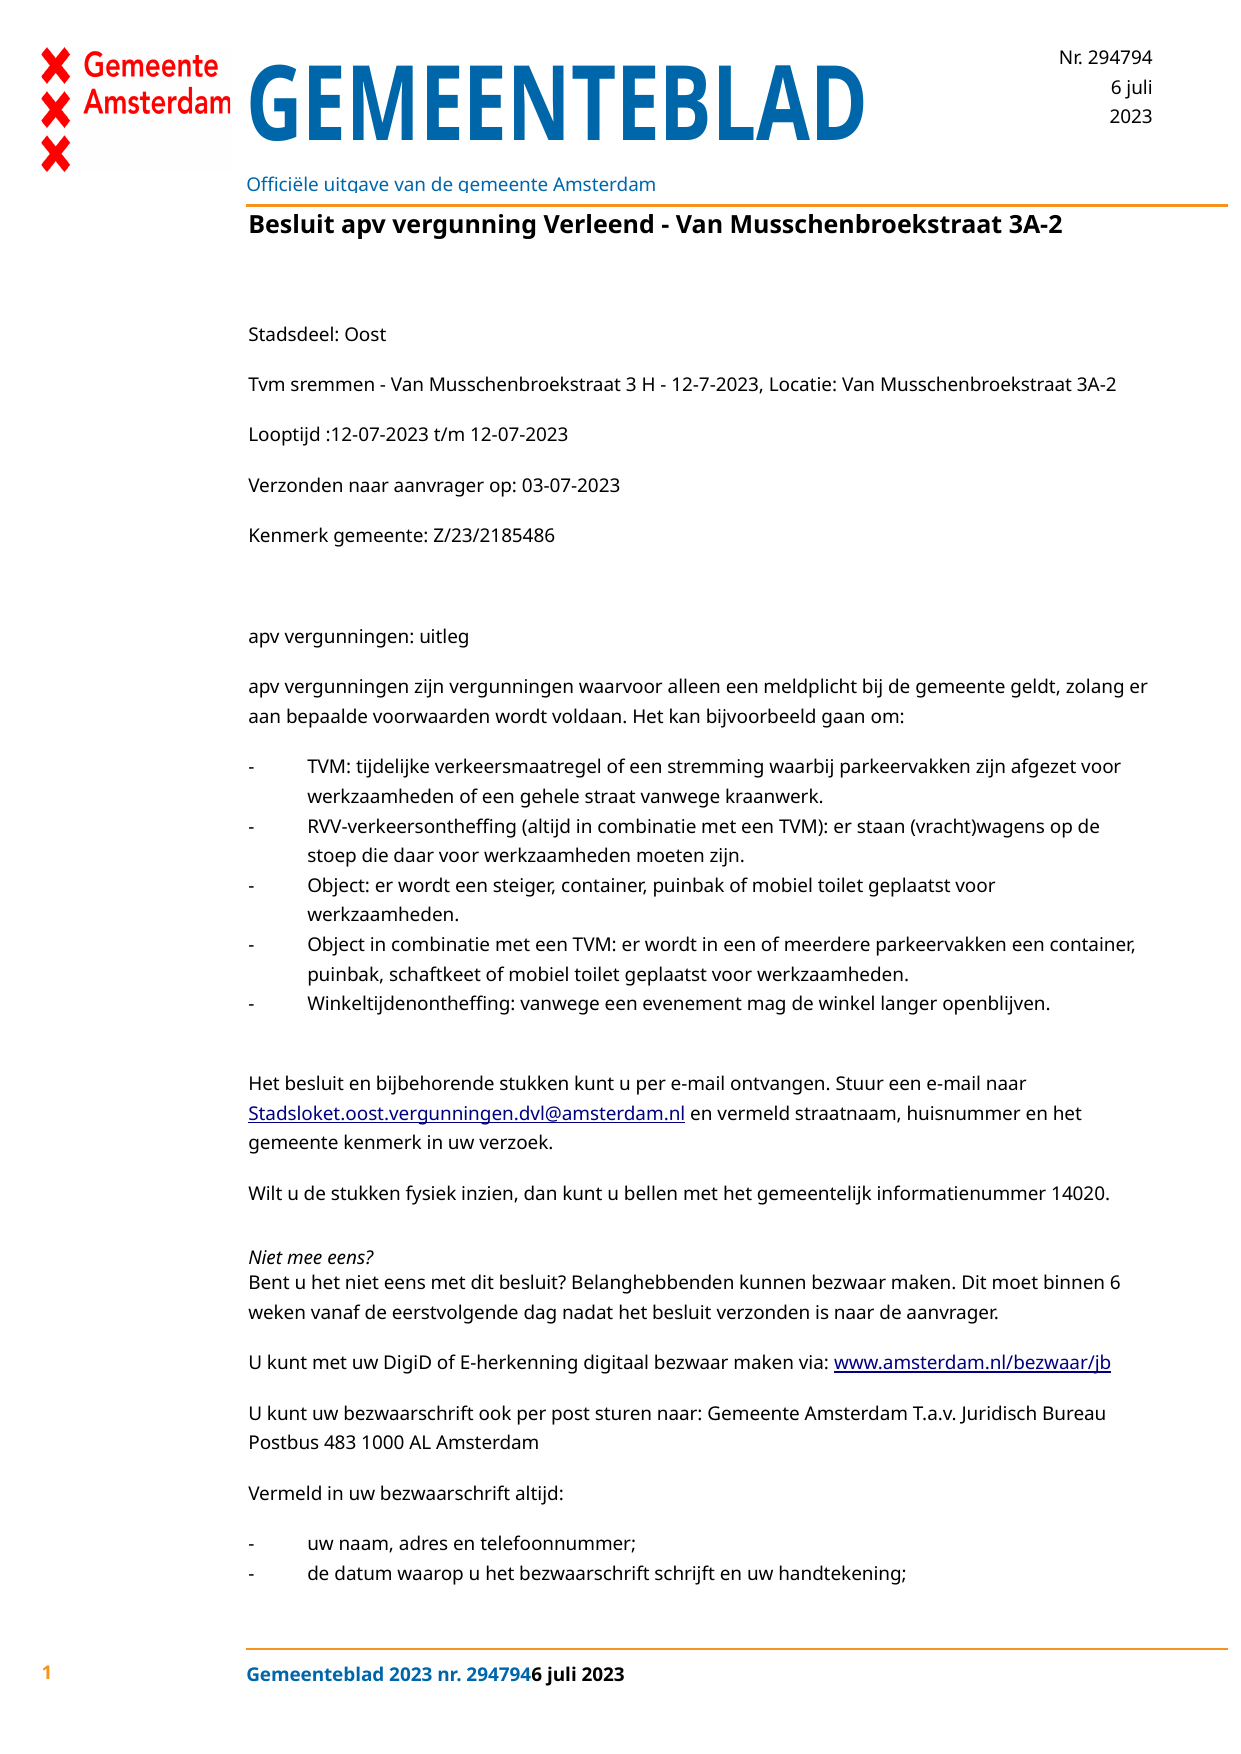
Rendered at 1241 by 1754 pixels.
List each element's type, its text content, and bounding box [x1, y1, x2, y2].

text Looptijd :12-07-2023 t/m 12-07-2023 [248, 422, 1152, 447]
picture [41, 47, 231, 172]
text Stadsdeel: Oost [248, 321, 1152, 346]
text Vermeld in uw bezwaarschrift altijd: [248, 1480, 1152, 1506]
text Tvm sremmen - Van Musschenbroekstraat 3 H - 12-7-2023, Locatie: Van Musschenbroekstraat 3A-2 [248, 371, 1152, 397]
list TVM: tijdelijke verkeersmaatregel of een stremming waarbij parkeervakken zijn afgezet voor werkzaamheden of een gehele straat vanwege kraanwerk. [248, 754, 1152, 809]
text Verzonden naar aanvrager op: 03-07-2023 [248, 472, 1152, 498]
text apv vergunningen: uitleg [248, 623, 1152, 649]
text U kunt uw bezwaarschrift ook per post sturen naar: Gemeente Amsterdam T.a.v. Juridisch Bureau Postbus 483 1000 AL Amsterdam [248, 1400, 1152, 1455]
text Wilt u de stukken fysiek inzien, dan kunt u bellen met het gemeentelijk informatienummer 14020. [248, 1180, 1152, 1206]
list Winkeltijdenontheffing: vanwege een evenement mag de winkel langer openblijven. [248, 990, 1152, 1016]
text Bent u het niet eens met dit besluit? Belanghebbenden kunnen bezwaar maken. Dit moet binnen 6 weken vanaf de eerstvolgende dag nadat het besluit verzonden is naar de aanvrager. [248, 1269, 1152, 1325]
text U kunt met uw DigiD of E-herkenning digitaal bezwaar maken via: www.amsterdam.nl/bezwaar/jb [248, 1349, 1152, 1375]
text Kenmerk gemeente: Z/23/2185486 [248, 522, 1152, 548]
list uw naam, adres en telefoonnummer; [248, 1530, 1152, 1556]
text Niet mee eens? [248, 1244, 1152, 1269]
list Object: er wordt een steiger, container, puinbak of mobiel toilet geplaatst voor werkzaamheden. [248, 872, 1152, 927]
text Het besluit en bijbehorende stukken kunt u per e-mail ontvangen. Stuur een e-mail naar Stadsloket.oost.vergunningen.dvl@amsterdam.nl en vermeld straatnaam, huisnummer en het gemeente kenmerk in uw verzoek. [248, 1070, 1152, 1155]
list de datum waarop u het bezwaarschrift schrijft en uw handtekening; [248, 1560, 1152, 1586]
text Besluit apv vergunning Verleend - Van Musschenbroekstraat 3A-2 [248, 207, 1152, 241]
list RVV-verkeersontheffing (altijd in combinatie met een TVM): er staan (vracht)wagens op de stoep die daar voor werkzaamheden moeten zijn. [248, 813, 1152, 868]
text apv vergunningen zijn vergunningen waarvoor alleen een meldplicht bij de gemeente geldt, zolang er aan bepaalde voorwaarden wordt voldaan. Het kan bijvoorbeeld gaan om: [248, 674, 1152, 729]
list Object in combinatie met een TVM: er wordt in een of meerdere parkeervakken een container, puinbak, schaftkeet of mobiel toilet geplaatst voor werkzaamheden. [248, 931, 1152, 986]
